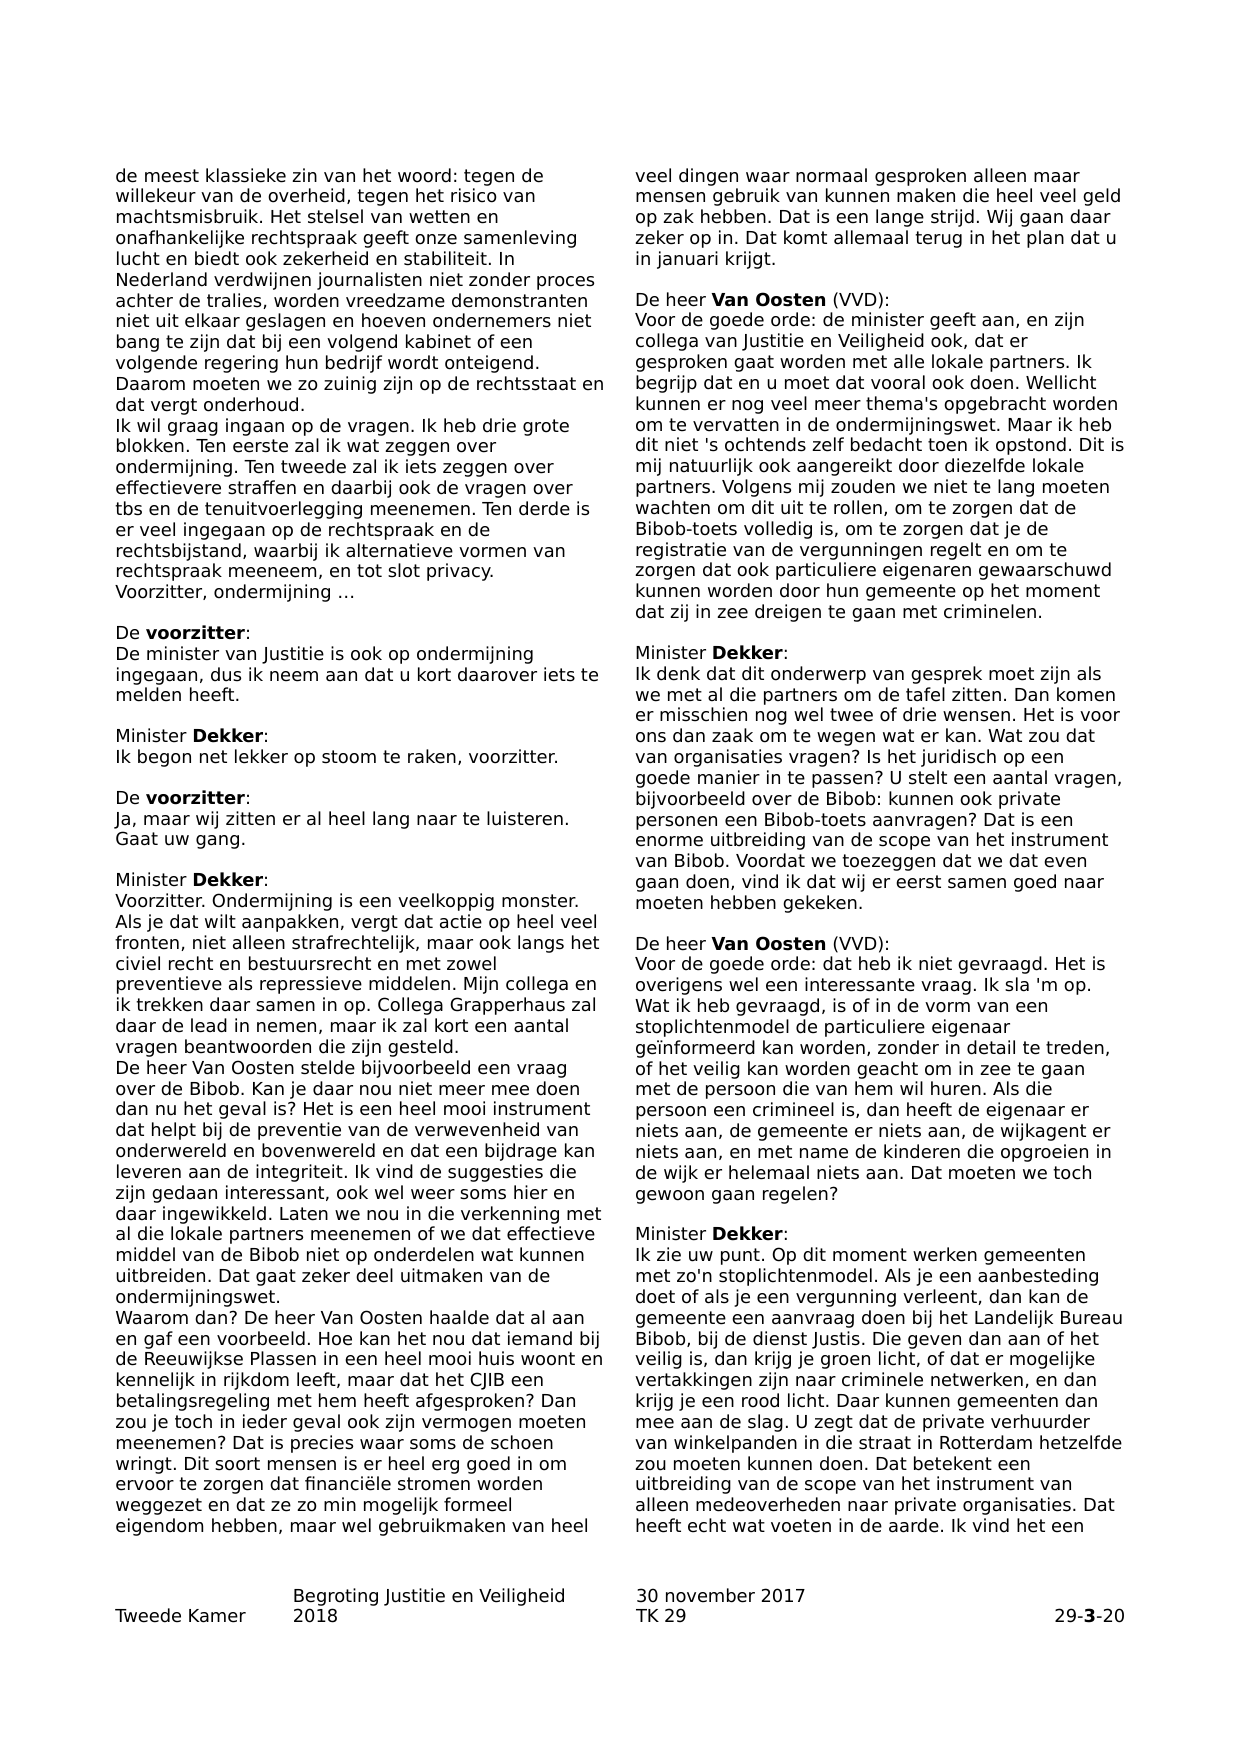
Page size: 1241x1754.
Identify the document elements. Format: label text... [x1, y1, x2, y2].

text De minister van Justitie is ook op ondermijning ingegaan, dus ik neem aan dat u kort daarover iets te melden heeft. [115, 643, 605, 706]
text Waarom dan? De heer Van Oosten haalde dat al aan en gaf een voorbeeld. Hoe kan het nou dat iemand bij de Reeuwijkse Plassen in een heel mooi huis woont en kennelijk in rijkdom leeft, maar dat het CJIB een betalingsregeling met hem heeft afgesproken? Dan zou je toch in ieder geval ook zijn vermogen moeten meenemen? Dat is precies waar soms de schoen wringt. Dit soort mensen is er heel erg goed in om ervoor te zorgen dat financiële stromen worden weggezet en dat ze zo min mogelijk formeel eigendom hebben, maar wel gebruikmaken van heel [115, 1307, 605, 1537]
text De voorzitter: [115, 788, 605, 808]
text De heer Van Oosten (VVD): [635, 933, 1125, 954]
text De heer Van Oosten (VVD): [635, 289, 1125, 310]
text Ik zie uw punt. Op dit moment werken gemeenten met zo'n stoplichtenmodel. Als je een aanbesteding doet of als je een vergunning verleent, dan kan de gemeente een aanvraag doen bij het Landelijk Bureau Bibob, bij de dienst Justis. Die geven dan aan of het veilig is, dan krijg je groen licht, of dat er mogelijke vertakkingen zijn naar criminele netwerken, en dan krijg je een rood licht. Daar kunnen gemeenten dan mee aan de slag. U zegt dat de private verhuurder van winkelpanden in die straat in Rotterdam hetzelfde zou moeten kunnen doen. Dat betekent een uitbreiding van de scope van het instrument van alleen medeoverheden naar private organisaties. Dat heeft echt wat voeten in de aarde. Ik vind het een [635, 1245, 1125, 1537]
text Ja, maar wij zitten er al heel lang naar te luisteren. Gaat uw gang. [115, 808, 605, 850]
text Voor de goede orde: dat heb ik niet gevraagd. Het is overigens wel een interessante vraag. Ik sla 'm op. Wat ik heb gevraagd, is of in de vorm van een stoplichtenmodel de particuliere eigenaar geïnformeerd kan worden, zonder in detail te treden, of het veilig kan worden geacht om in zee te gaan met de persoon die van hem wil huren. Als die persoon een crimineel is, dan heeft de eigenaar er niets aan, de gemeente er niets aan, de wijkagent er niets aan, en met name de kinderen die opgroeien in de wijk er helemaal niets aan. Dat moeten we toch gewoon gaan regelen? [635, 954, 1125, 1204]
text Voor de goede orde: de minister geeft aan, en zijn collega van Justitie en Veiligheid ook, dat er gesproken gaat worden met alle lokale partners. Ik begrijp dat en u moet dat vooral ook doen. Wellicht kunnen er nog veel meer thema's opgebracht worden om te vervatten in de ondermijningswet. Maar ik heb dit niet 's ochtends zelf bedacht toen ik opstond. Dit is mij natuurlijk ook aangereikt door diezelfde lokale partners. Volgens mij zouden we niet te lang moeten wachten om dit uit te rollen, om te zorgen dat de Bibob-toets volledig is, om te zorgen dat je de registratie van de vergunningen regelt en om te zorgen dat ook particuliere eigenaren gewaarschuwd kunnen worden door hun gemeente op het moment dat zij in zee dreigen te gaan met criminelen. [635, 310, 1125, 623]
text veel dingen waar normaal gesproken alleen maar mensen gebruik van kunnen maken die heel veel geld op zak hebben. Dat is een lange strijd. Wij gaan daar zeker op in. Dat komt allemaal terug in het plan dat u in januari krijgt. [635, 165, 1125, 269]
text Ik begon net lekker op stoom te raken, voorzitter. [115, 747, 605, 768]
text Voorzitter, ondermijning … [115, 582, 605, 603]
text Ik denk dat dit onderwerp van gesprek moet zijn als we met al die partners om de tafel zitten. Dan komen er misschien nog wel twee of drie wensen. Het is voor ons dan zaak om te wegen wat er kan. Wat zou dat van organisaties vragen? Is het juridisch op een goede manier in te passen? U stelt een aantal vragen, bijvoorbeeld over de Bibob: kunnen ook private personen een Bibob-toets aanvragen? Dat is een enorme uitbreiding van de scope van het instrument van Bibob. Voordat we toezeggen dat we dat even gaan doen, vind ik dat wij er eerst samen goed naar moeten hebben gekeken. [635, 663, 1125, 913]
text De heer Van Oosten stelde bijvoorbeeld een vraag over de Bibob. Kan je daar nou niet meer mee doen dan nu het geval is? Het is een heel mooi instrument dat helpt bij de preventie van de verwevenheid van onderwereld en bovenwereld en dat een bijdrage kan leveren aan de integriteit. Ik vind de suggesties die zijn gedaan interessant, ook wel weer soms hier en daar ingewikkeld. Laten we nou in die verkenning met al die lokale partners meenemen of we dat effectieve middel van de Bibob niet op onderdelen wat kunnen uitbreiden. Dat gaat zeker deel uitmaken van de ondermijningswet. [115, 1057, 605, 1307]
text Ik wil graag ingaan op de vragen. Ik heb drie grote blokken. Ten eerste zal ik wat zeggen over ondermijning. Ten tweede zal ik iets zeggen over effectievere straffen en daarbij ook de vragen over tbs en de tenuitvoerlegging meenemen. Ten derde is er veel ingegaan op de rechtspraak en de rechtsbijstand, waarbij ik alternatieve vormen van rechtspraak meeneem, en tot slot privacy. [115, 415, 605, 582]
text Minister Dekker: [635, 1224, 1125, 1245]
text Minister Dekker: [115, 870, 605, 891]
text de meest klassieke zin van het woord: tegen de willekeur van de overheid, tegen het risico van machtsmisbruik. Het stelsel van wetten en onafhankelijke rechtspraak geeft onze samenleving lucht en biedt ook zekerheid en stabiliteit. In Nederland verdwijnen journalisten niet zonder proces achter de tralies, worden vreedzame demonstranten niet uit elkaar geslagen en hoeven ondernemers niet bang te zijn dat bij een volgend kabinet of een volgende regering hun bedrijf wordt onteigend. Daarom moeten we zo zuinig zijn op de rechtsstaat en dat vergt onderhoud. [115, 165, 605, 415]
text Minister Dekker: [115, 726, 605, 747]
text De voorzitter: [115, 623, 605, 643]
text Minister Dekker: [635, 643, 1125, 663]
text Voorzitter. Ondermijning is een veelkoppig monster. Als je dat wilt aanpakken, vergt dat actie op heel veel fronten, niet alleen strafrechtelijk, maar ook langs het civiel recht en bestuursrecht en met zowel preventieve als repressieve middelen. Mijn collega en ik trekken daar samen in op. Collega Grapperhaus zal daar de lead in nemen, maar ik zal kort een aantal vragen beantwoorden die zijn gesteld. [115, 891, 605, 1057]
